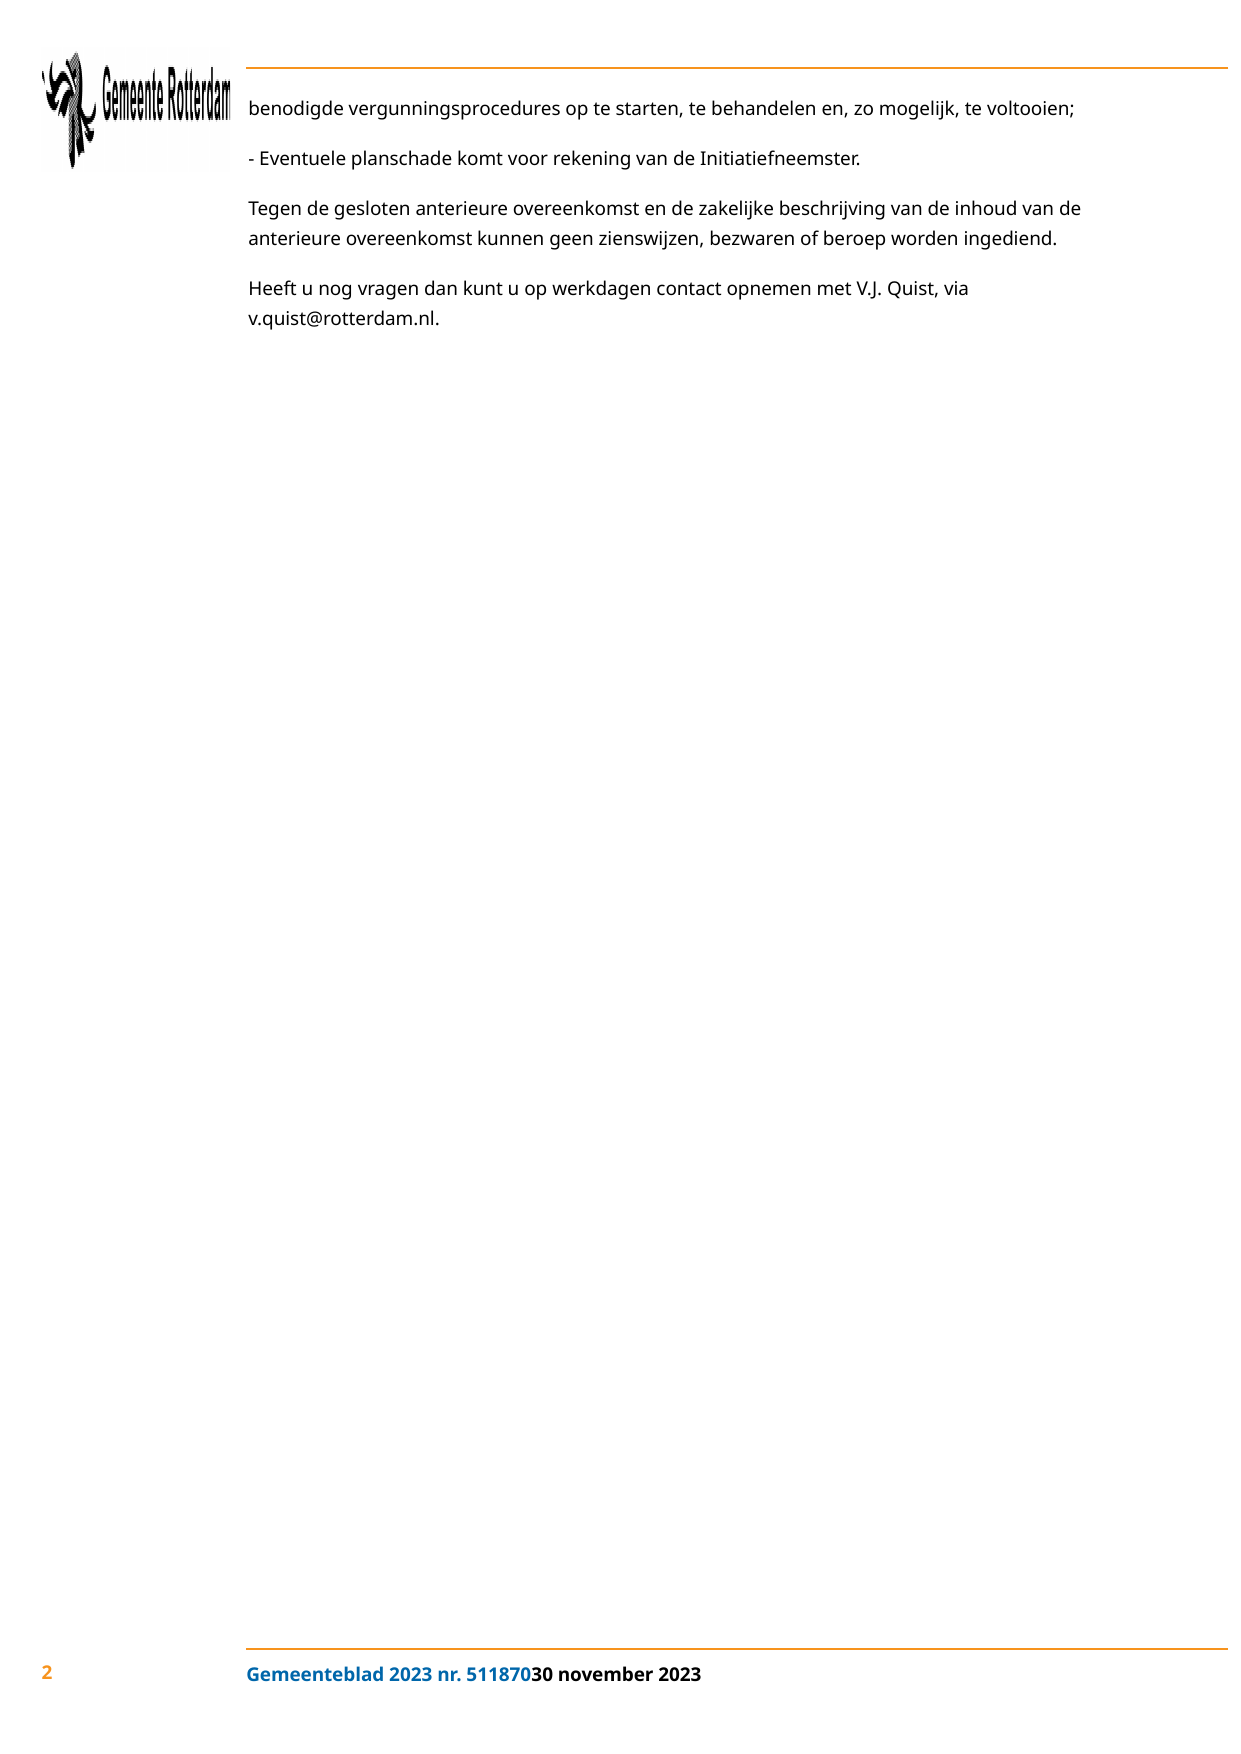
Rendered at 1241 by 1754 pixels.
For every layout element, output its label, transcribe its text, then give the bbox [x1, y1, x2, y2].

text Tegen de gesloten anterieure overeenkomst en de zakelijke beschrijving van de inhoud van de anterieure overeenkomst kunnen geen zienswijzen, bezwaren of beroep worden ingediend. [248, 196, 1152, 251]
picture [41, 47, 231, 172]
text Heeft u nog vragen dan kunt u op werkdagen contact opnemen met V.J. Quist, via v.quist@rotterdam.nl. [248, 276, 1152, 331]
text benodigde vergunningsprocedures op te starten, te behandelen en, zo mogelijk, te voltooien; [248, 95, 1152, 121]
text - Eventuele planschade komt voor rekening van de Initiatiefneemster. [248, 145, 1152, 171]
